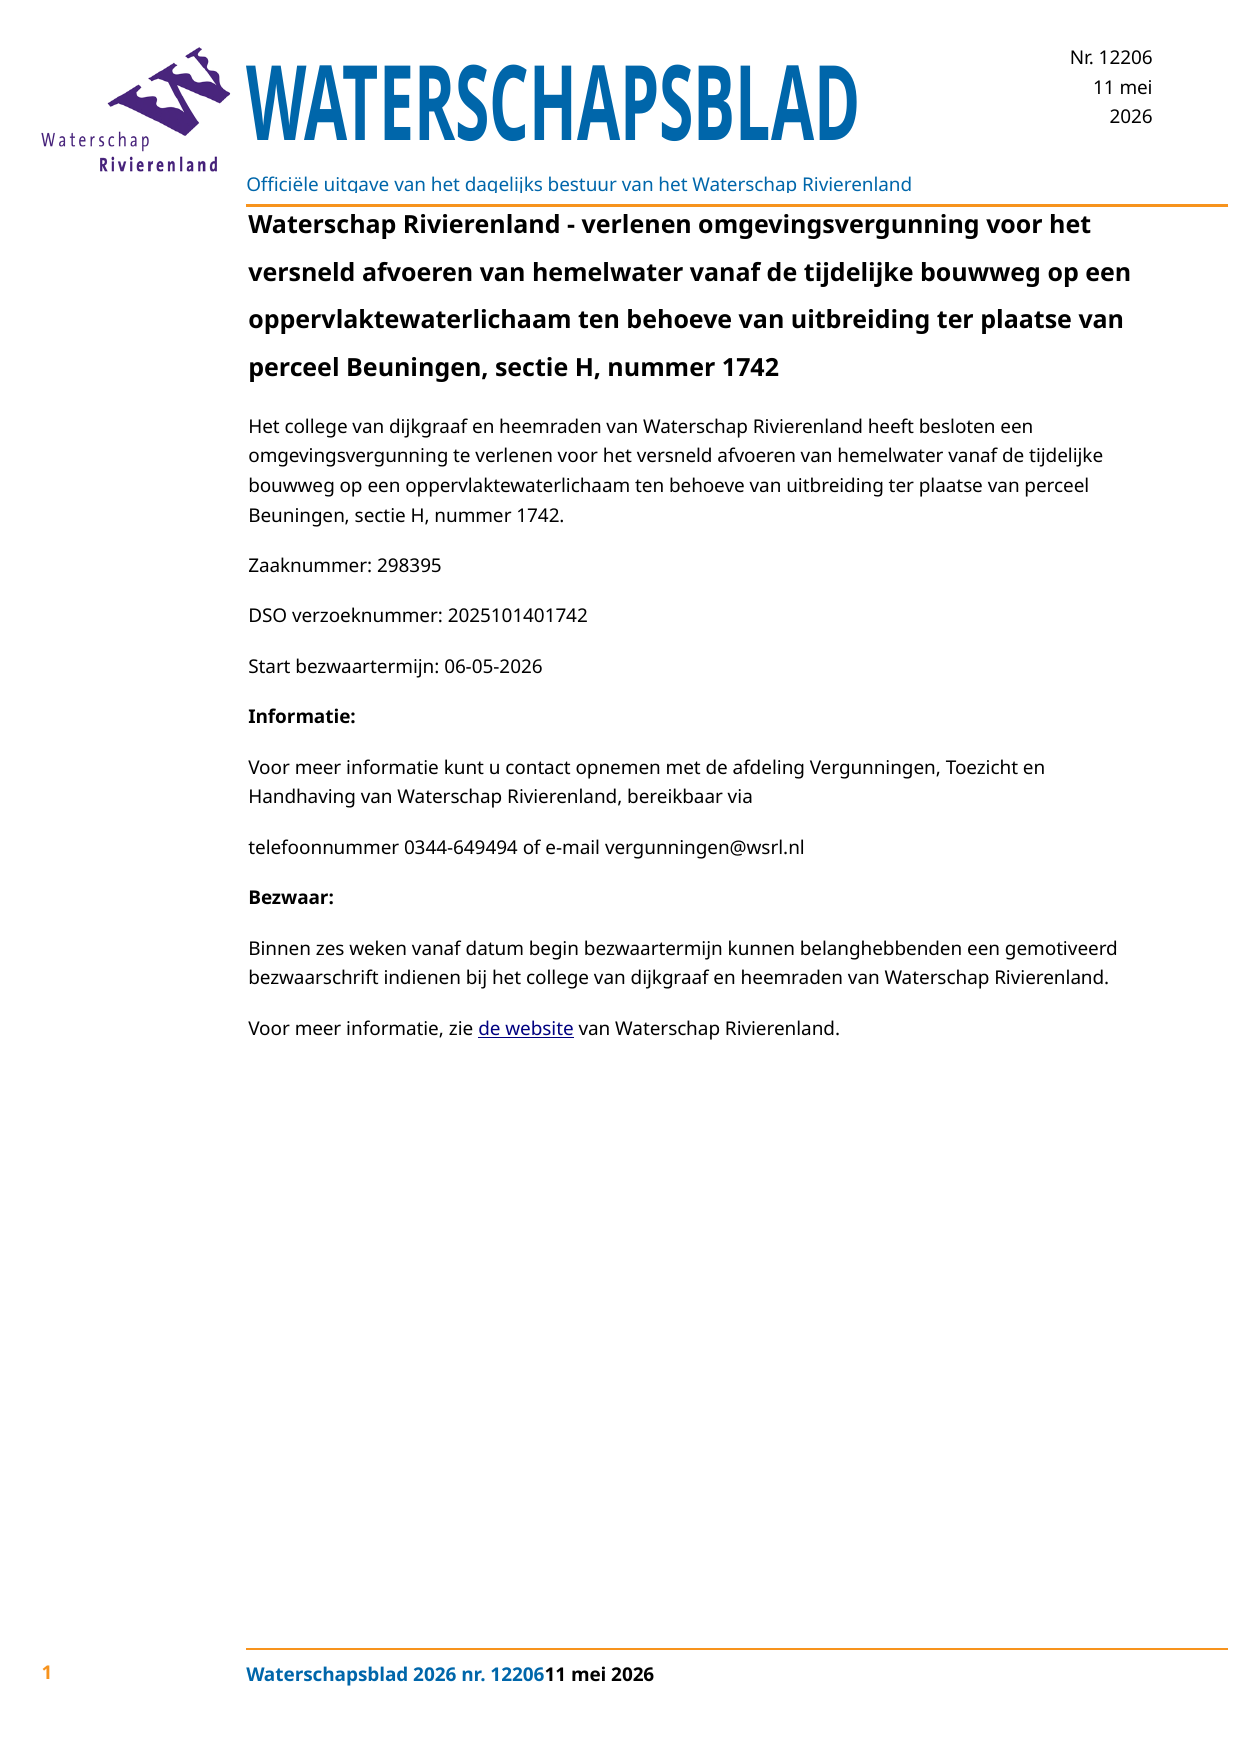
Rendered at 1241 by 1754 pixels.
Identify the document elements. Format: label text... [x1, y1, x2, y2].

text Bezwaar: [248, 884, 1152, 910]
text telefoonnummer 0344-649494 of e-mail vergunningen@wsrl.nl [248, 834, 1152, 860]
text Start bezwaartermijn: 06-05-2026 [248, 653, 1152, 679]
text Informatie: [248, 703, 1152, 729]
text Voor meer informatie, zie de website van Waterschap Rivierenland. [248, 1015, 1152, 1041]
text Zaaknummer: 298395 [248, 552, 1152, 578]
text Binnen zes weken vanaf datum begin bezwaartermijn kunnen belanghebbenden een gemotiveerd bezwaarschrift indienen bij het college van dijkgraaf en heemraden van Waterschap Rivierenland. [248, 935, 1152, 990]
text Waterschap Rivierenland - verlenen omgevingsvergunning voor het versneld afvoeren van hemelwater vanaf de tijdelijke bouwweg op een oppervlaktewaterlichaam ten behoeve van uitbreiding ter plaatse van perceel Beuningen, sectie H, nummer 1742 [248, 207, 1152, 384]
text Het college van dijkgraaf en heemraden van Waterschap Rivierenland heeft besloten een omgevingsvergunning te verlenen voor het versneld afvoeren van hemelwater vanaf de tijdelijke bouwweg op een oppervlaktewaterlichaam ten behoeve van uitbreiding ter plaatse van perceel Beuningen, sectie H, nummer 1742. [248, 413, 1152, 528]
text DSO verzoeknummer: 2025101401742 [248, 603, 1152, 628]
picture [41, 47, 231, 172]
text Voor meer informatie kunt u contact opnemen met de afdeling Vergunningen, Toezicht en Handhaving van Waterschap Rivierenland, bereikbaar via [248, 754, 1152, 809]
